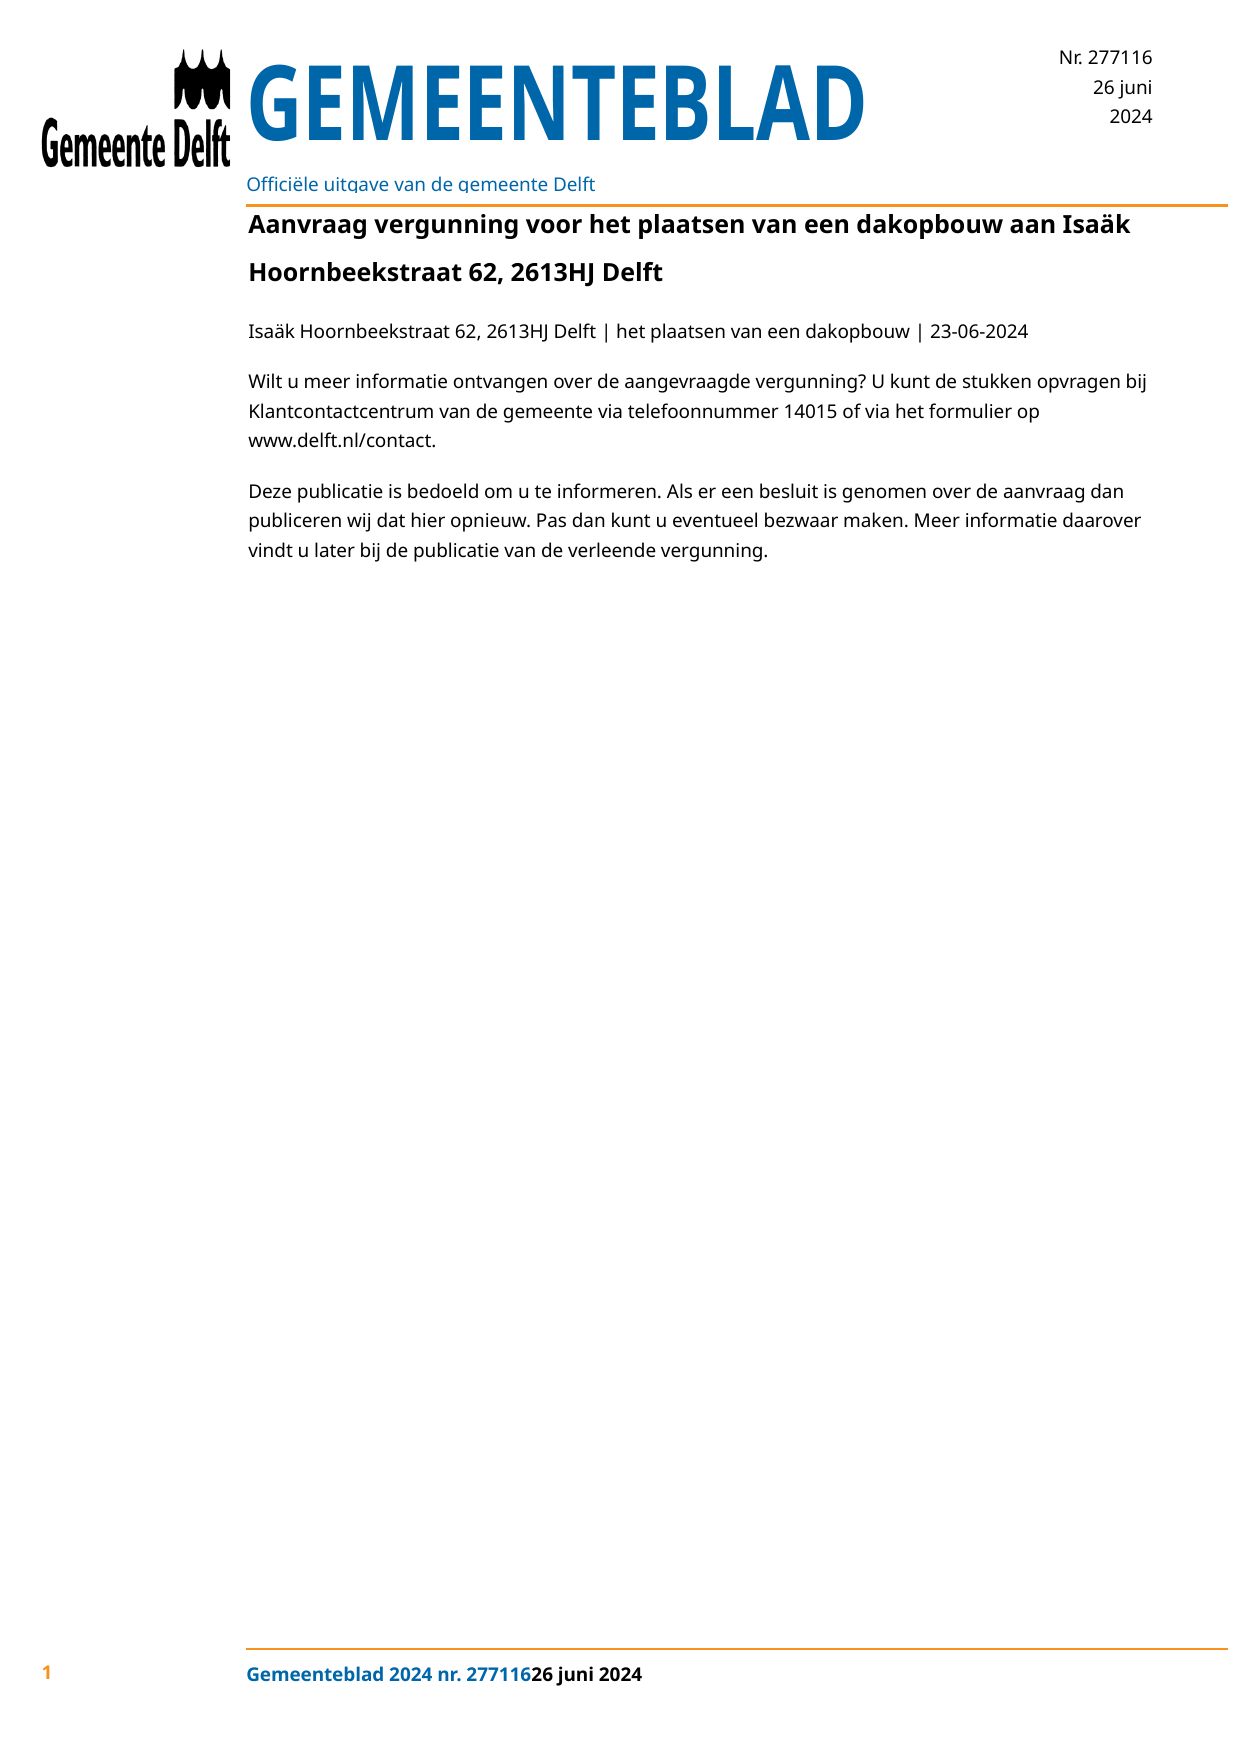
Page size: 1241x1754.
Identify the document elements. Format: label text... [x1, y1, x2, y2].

text Isaäk Hoornbeekstraat 62, 2613HJ Delft | het plaatsen van een dakopbouw | 23-06-2024 [248, 318, 1152, 344]
text Wilt u meer informatie ontvangen over de aangevraagde vergunning? U kunt de stukken opvragen bij Klantcontactcentrum van de gemeente via telefoonnummer 14015 of via het formulier op www.delft.nl/contact. [248, 368, 1152, 453]
text Deze publicatie is bedoeld om u te informeren. Als er een besluit is genomen over de aanvraag dan publiceren wij dat hier opnieuw. Pas dan kunt u eventueel bezwaar maken. Meer informatie daarover vindt u later bij de publicatie van de verleende vergunning. [248, 478, 1152, 563]
picture [41, 47, 231, 172]
text Aanvraag vergunning voor het plaatsen van een dakopbouw aan Isaäk Hoornbeekstraat 62, 2613HJ Delft [248, 207, 1152, 288]
